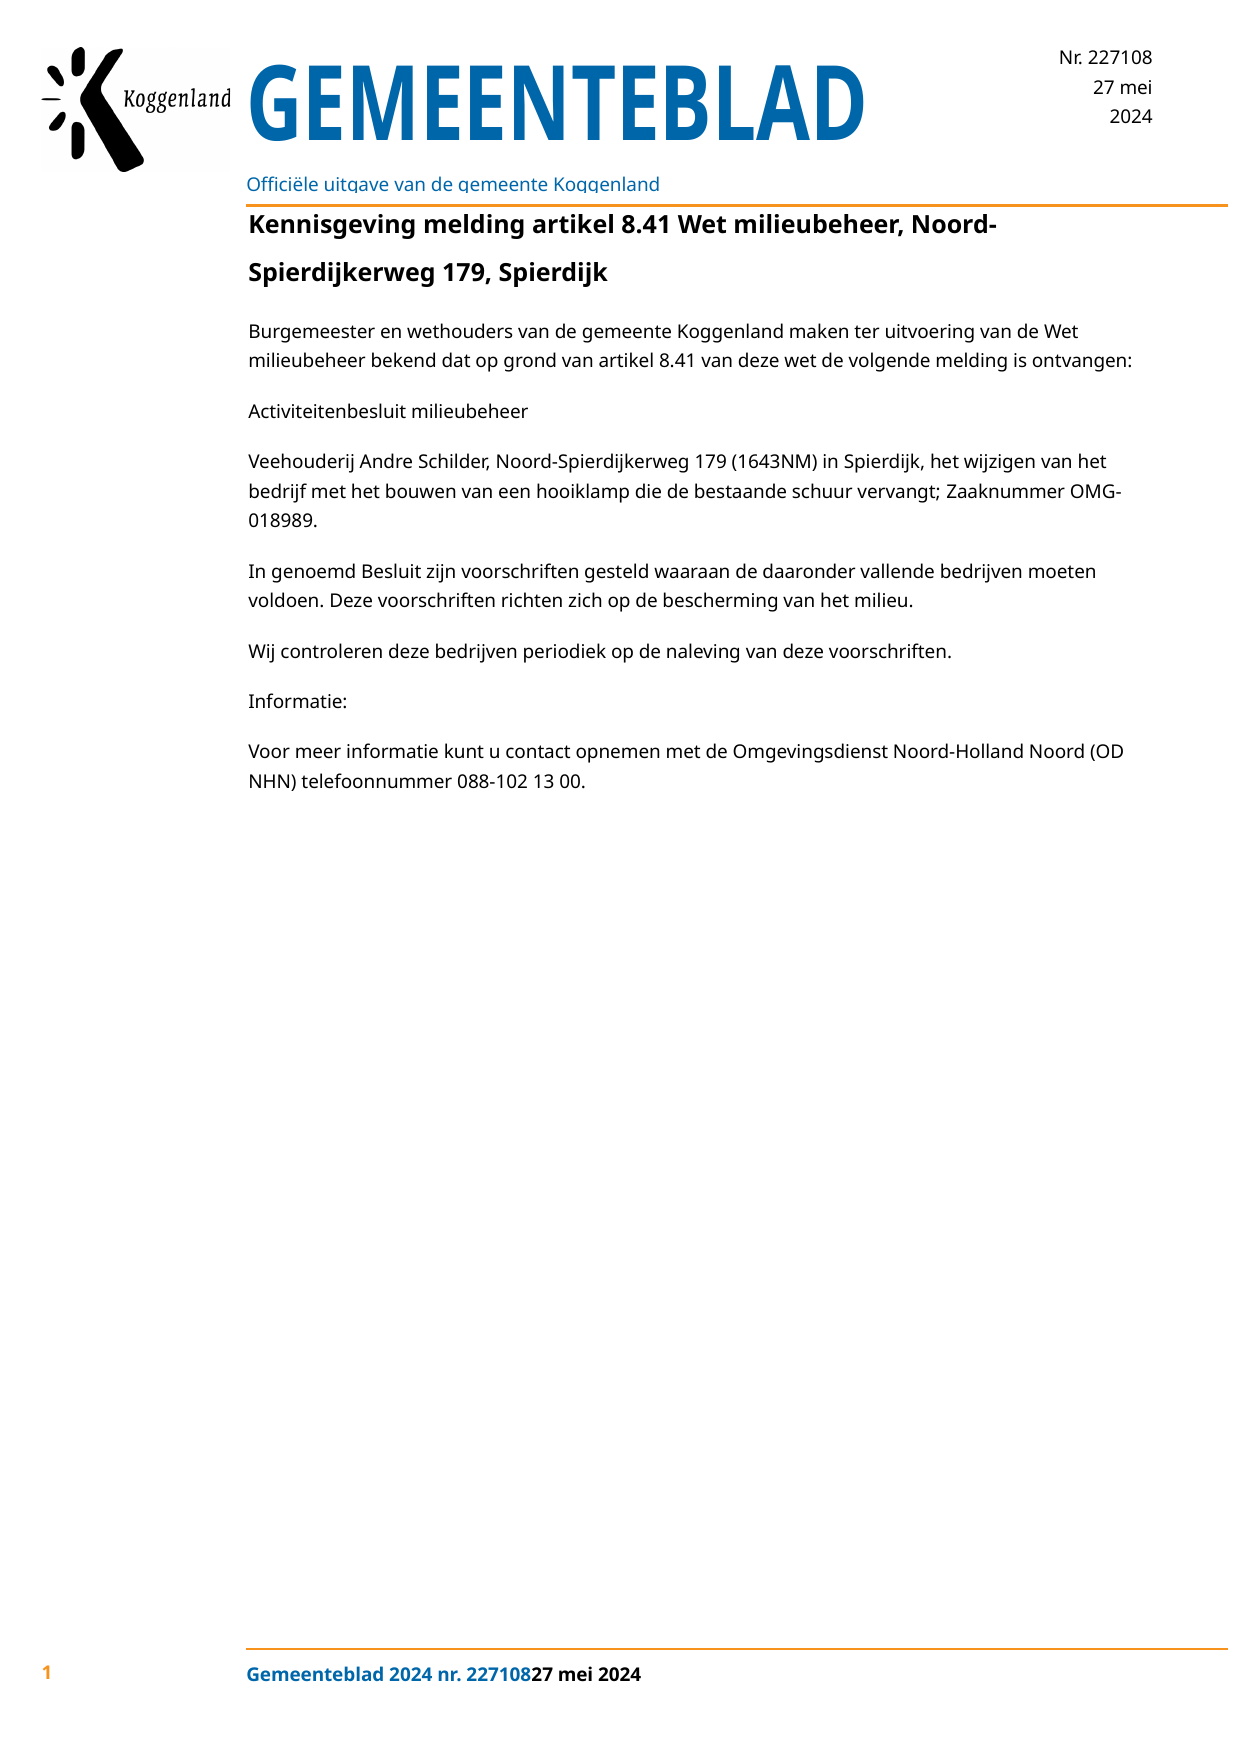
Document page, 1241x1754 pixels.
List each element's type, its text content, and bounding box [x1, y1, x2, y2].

text Kennisgeving melding artikel 8.41 Wet milieubeheer, Noord-Spierdijkerweg 179, Spierdijk [248, 207, 1152, 288]
text Wij controleren deze bedrijven periodiek op de naleving van deze voorschriften. [248, 638, 1152, 664]
text Informatie: [248, 688, 1152, 714]
picture [41, 47, 231, 172]
text Voor meer informatie kunt u contact opnemen met de Omgevingsdienst Noord-Holland Noord (OD NHN) telefoonnummer 088-102 13 00. [248, 739, 1152, 794]
text Burgemeester en wethouders van de gemeente Koggenland maken ter uitvoering van de Wet milieubeheer bekend dat op grond van artikel 8.41 van deze wet de volgende melding is ontvangen: [248, 318, 1152, 373]
text In genoemd Besluit zijn voorschriften gesteld waaraan de daaronder vallende bedrijven moeten voldoen. Deze voorschriften richten zich op de bescherming van het milieu. [248, 558, 1152, 613]
text Activiteitenbesluit milieubeheer [248, 398, 1152, 424]
text Veehouderij Andre Schilder, Noord-Spierdijkerweg 179 (1643NM) in Spierdijk, het wijzigen van het bedrijf met het bouwen van een hooiklamp die de bestaande schuur vervangt; Zaaknummer OMG-018989. [248, 448, 1152, 533]
